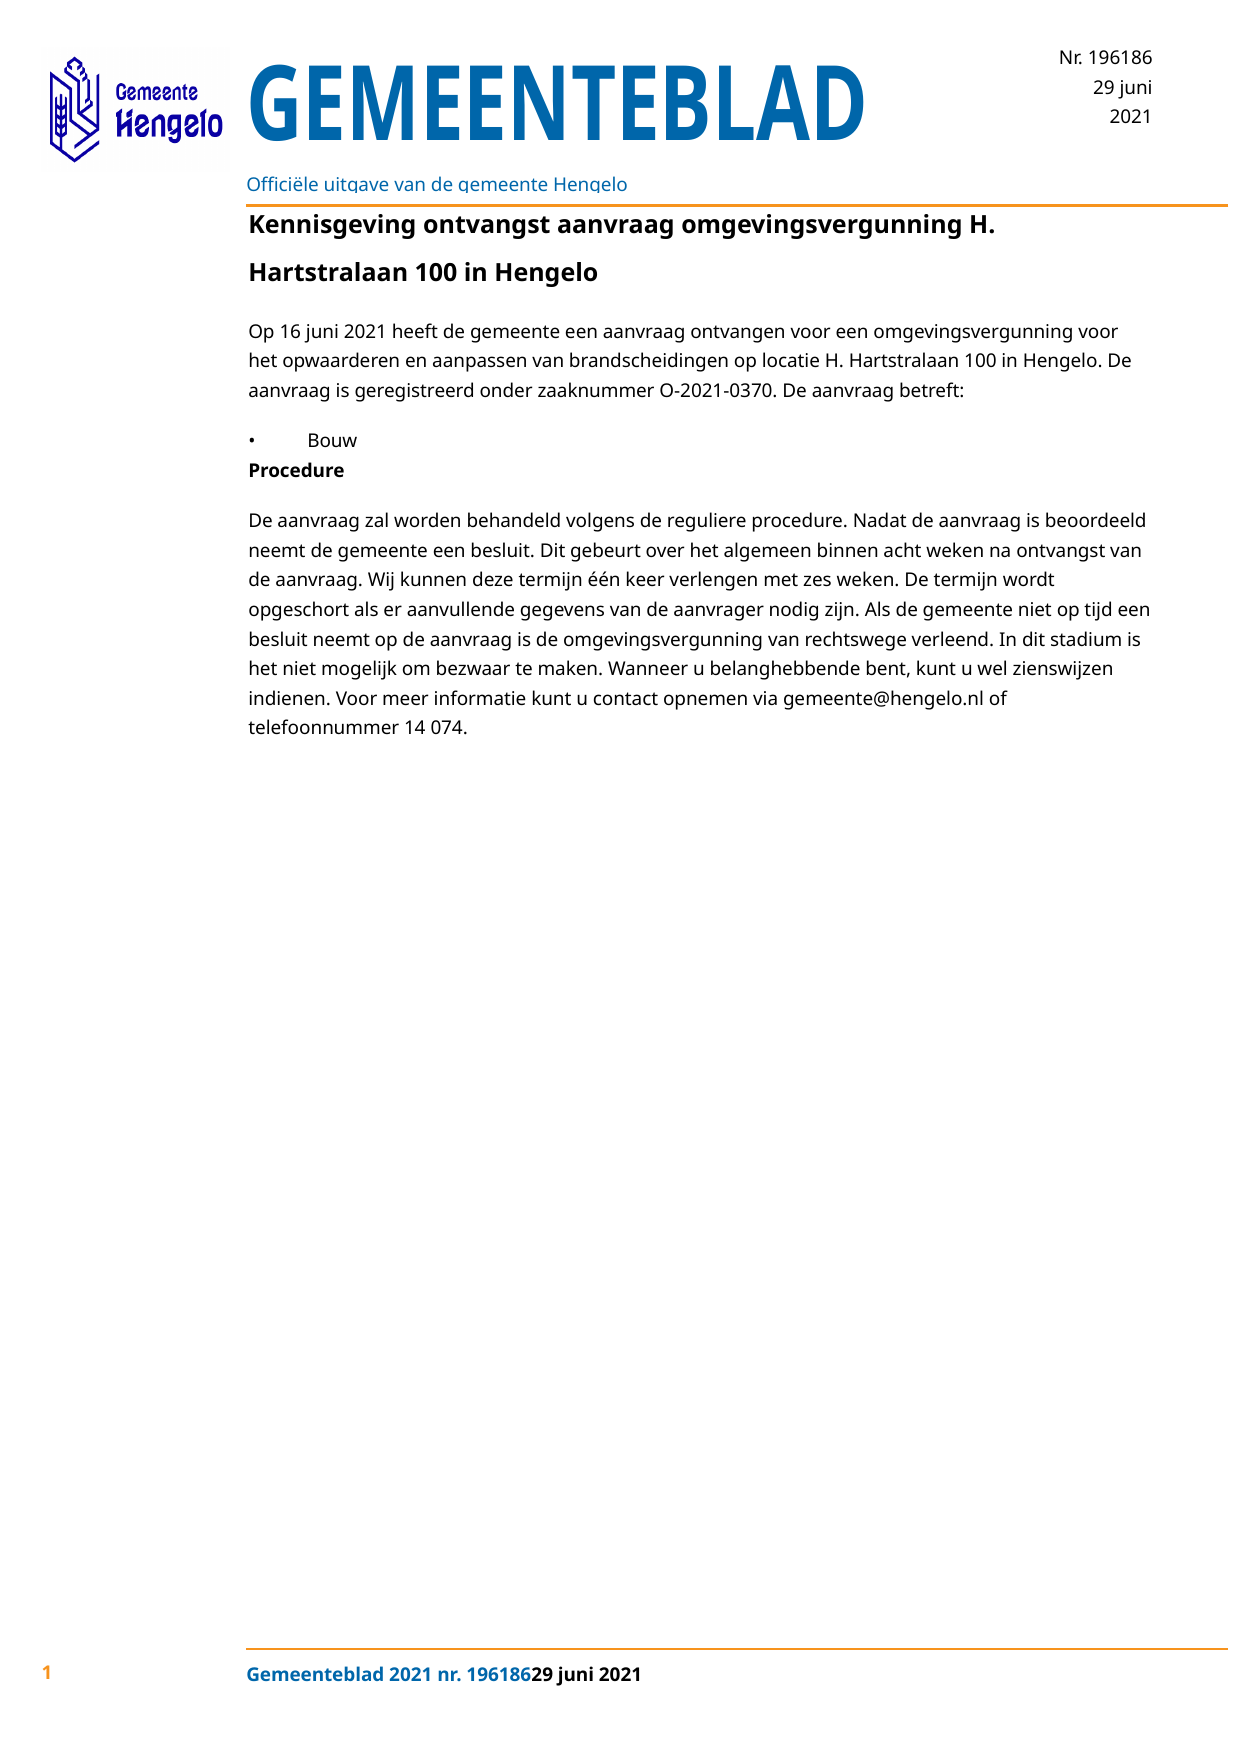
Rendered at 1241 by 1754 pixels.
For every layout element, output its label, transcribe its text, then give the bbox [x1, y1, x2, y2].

text Procedure [248, 457, 1152, 483]
text Op 16 juni 2021 heeft de gemeente een aanvraag ontvangen voor een omgevingsvergunning voor het opwaarderen en aanpassen van brandscheidingen op locatie H. Hartstralaan 100 in Hengelo. De aanvraag is geregistreerd onder zaaknummer O-2021-0370. De aanvraag betreft: [248, 318, 1152, 403]
text De aanvraag zal worden behandeld volgens de reguliere procedure. Nadat de aanvraag is beoordeeld neemt de gemeente een besluit. Dit gebeurt over het algemeen binnen acht weken na ontvangst van de aanvraag. Wij kunnen deze termijn één keer verlengen met zes weken. De termijn wordt opgeschort als er aanvullende gegevens van de aanvrager nodig zijn. Als de gemeente niet op tijd een besluit neemt op de aanvraag is de omgevingsvergunning van rechtswege verleend. In dit stadium is het niet mogelijk om bezwaar te maken. Wanneer u belanghebbende bent, kunt u wel zienswijzen indienen. Voor meer informatie kunt u contact opnemen via gemeente@hengelo.nl of telefoonnummer 14 074. [248, 507, 1152, 740]
list Bouw [248, 427, 1152, 453]
text Kennisgeving ontvangst aanvraag omgevingsvergunning H. Hartstralaan 100 in Hengelo [248, 207, 1152, 288]
picture [41, 47, 231, 172]
